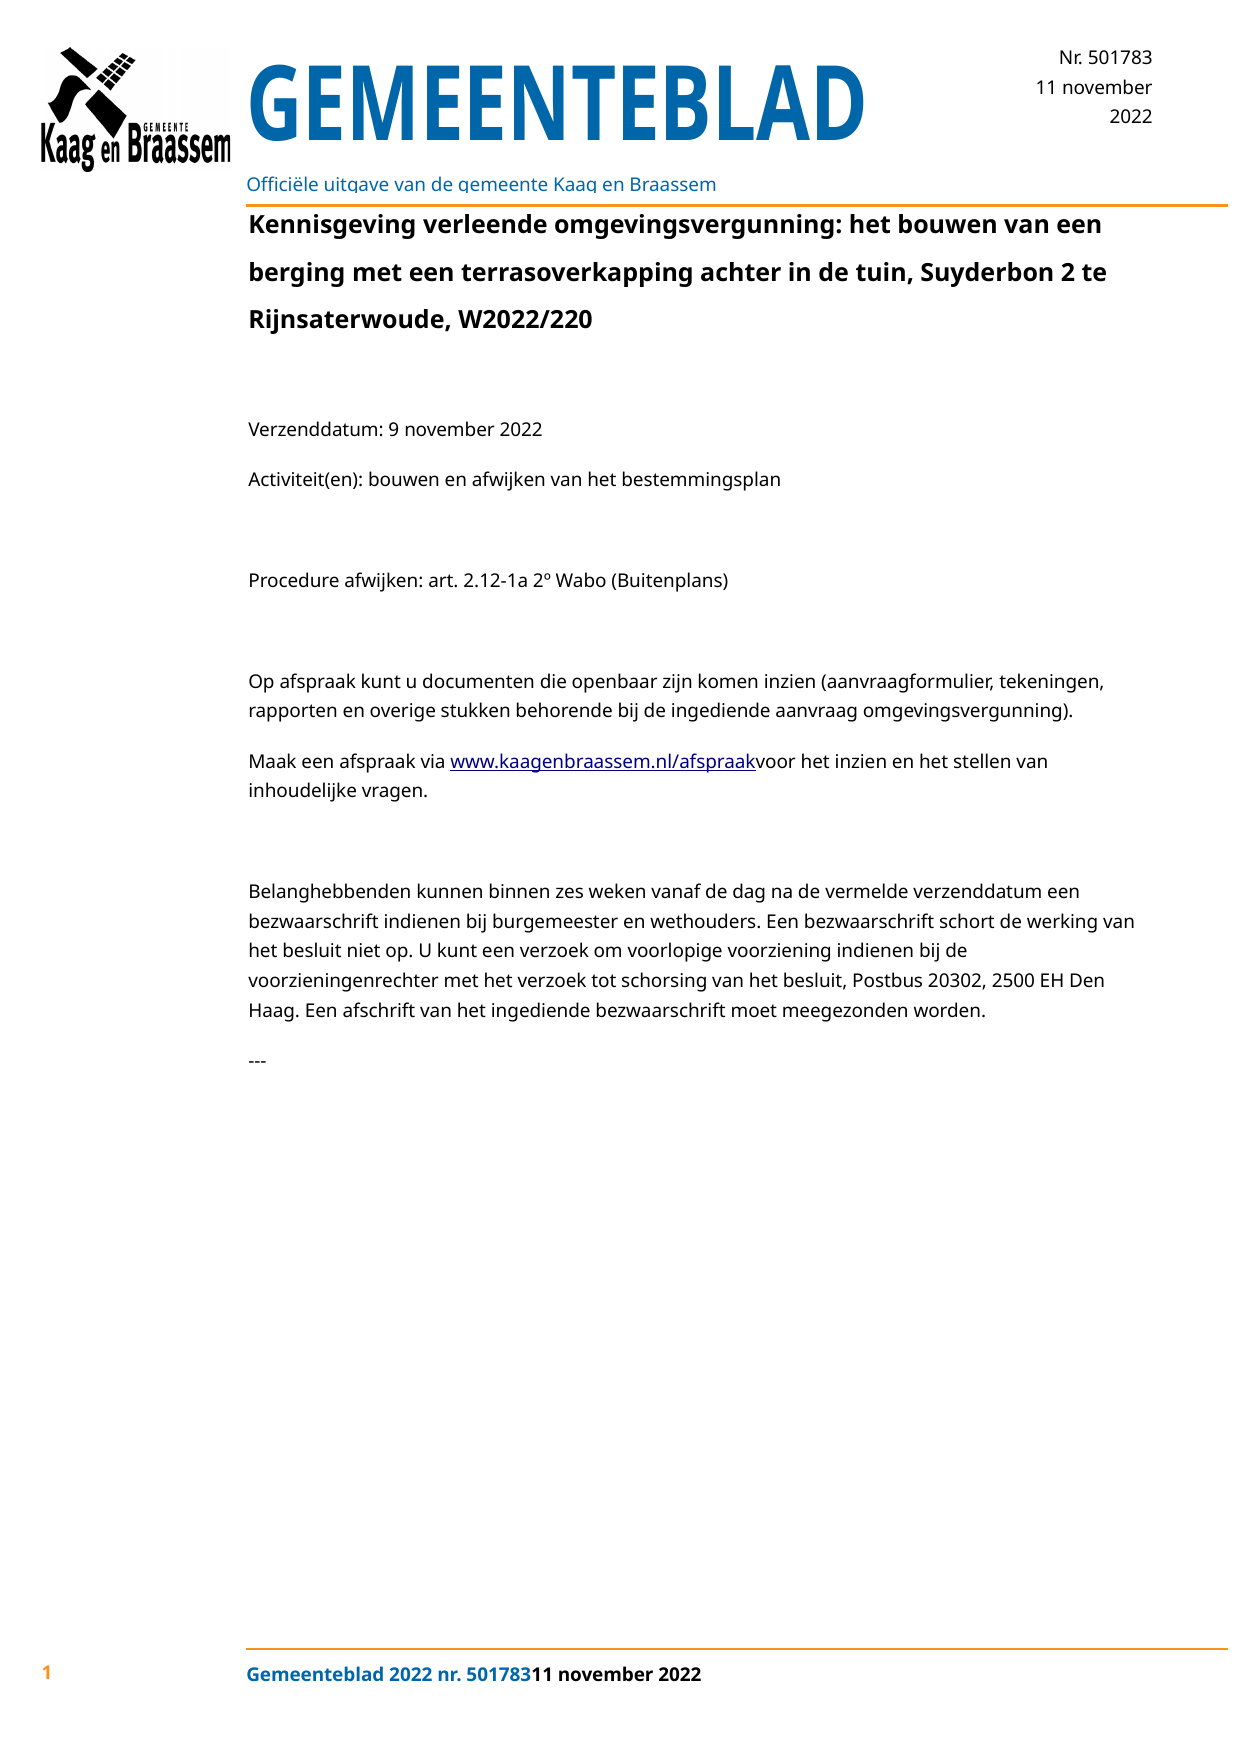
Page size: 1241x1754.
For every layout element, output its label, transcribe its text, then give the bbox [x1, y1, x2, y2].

text --- [248, 1047, 1152, 1073]
text Op afspraak kunt u documenten die openbaar zijn komen inzien (aanvraagformulier, tekeningen, rapporten en overige stukken behorende bij de ingediende aanvraag omgevingsvergunning). [248, 668, 1152, 723]
text Procedure afwijken: art. 2.12-1a 2º Wabo (Buitenplans) [248, 567, 1152, 593]
text Belanghebbenden kunnen binnen zes weken vanaf de dag na de vermelde verzenddatum een bezwaarschrift indienen bij burgemeester en wethouders. Een bezwaarschrift schort de werking van het besluit niet op. U kunt een verzoek om voorlopige voorziening indienen bij de voorzieningenrechter met het verzoek tot schorsing van het besluit, Postbus 20302, 2500 EH Den Haag. Een afschrift van het ingediende bezwaarschrift moet meegezonden worden. [248, 878, 1152, 1022]
text Activiteit(en): bouwen en afwijken van het bestemmingsplan [248, 466, 1152, 492]
text Kennisgeving verleende omgevingsvergunning: het bouwen van een berging met een terrasoverkapping achter in de tuin, Suyderbon 2 te Rijnsaterwoude, W2022/220 [248, 207, 1152, 336]
text Verzenddatum: 9 november 2022 [248, 416, 1152, 442]
picture [41, 47, 231, 172]
text Maak een afspraak via www.kaagenbraassem.nl/afspraakvoor het inzien en het stellen van inhoudelijke vragen. [248, 748, 1152, 803]
